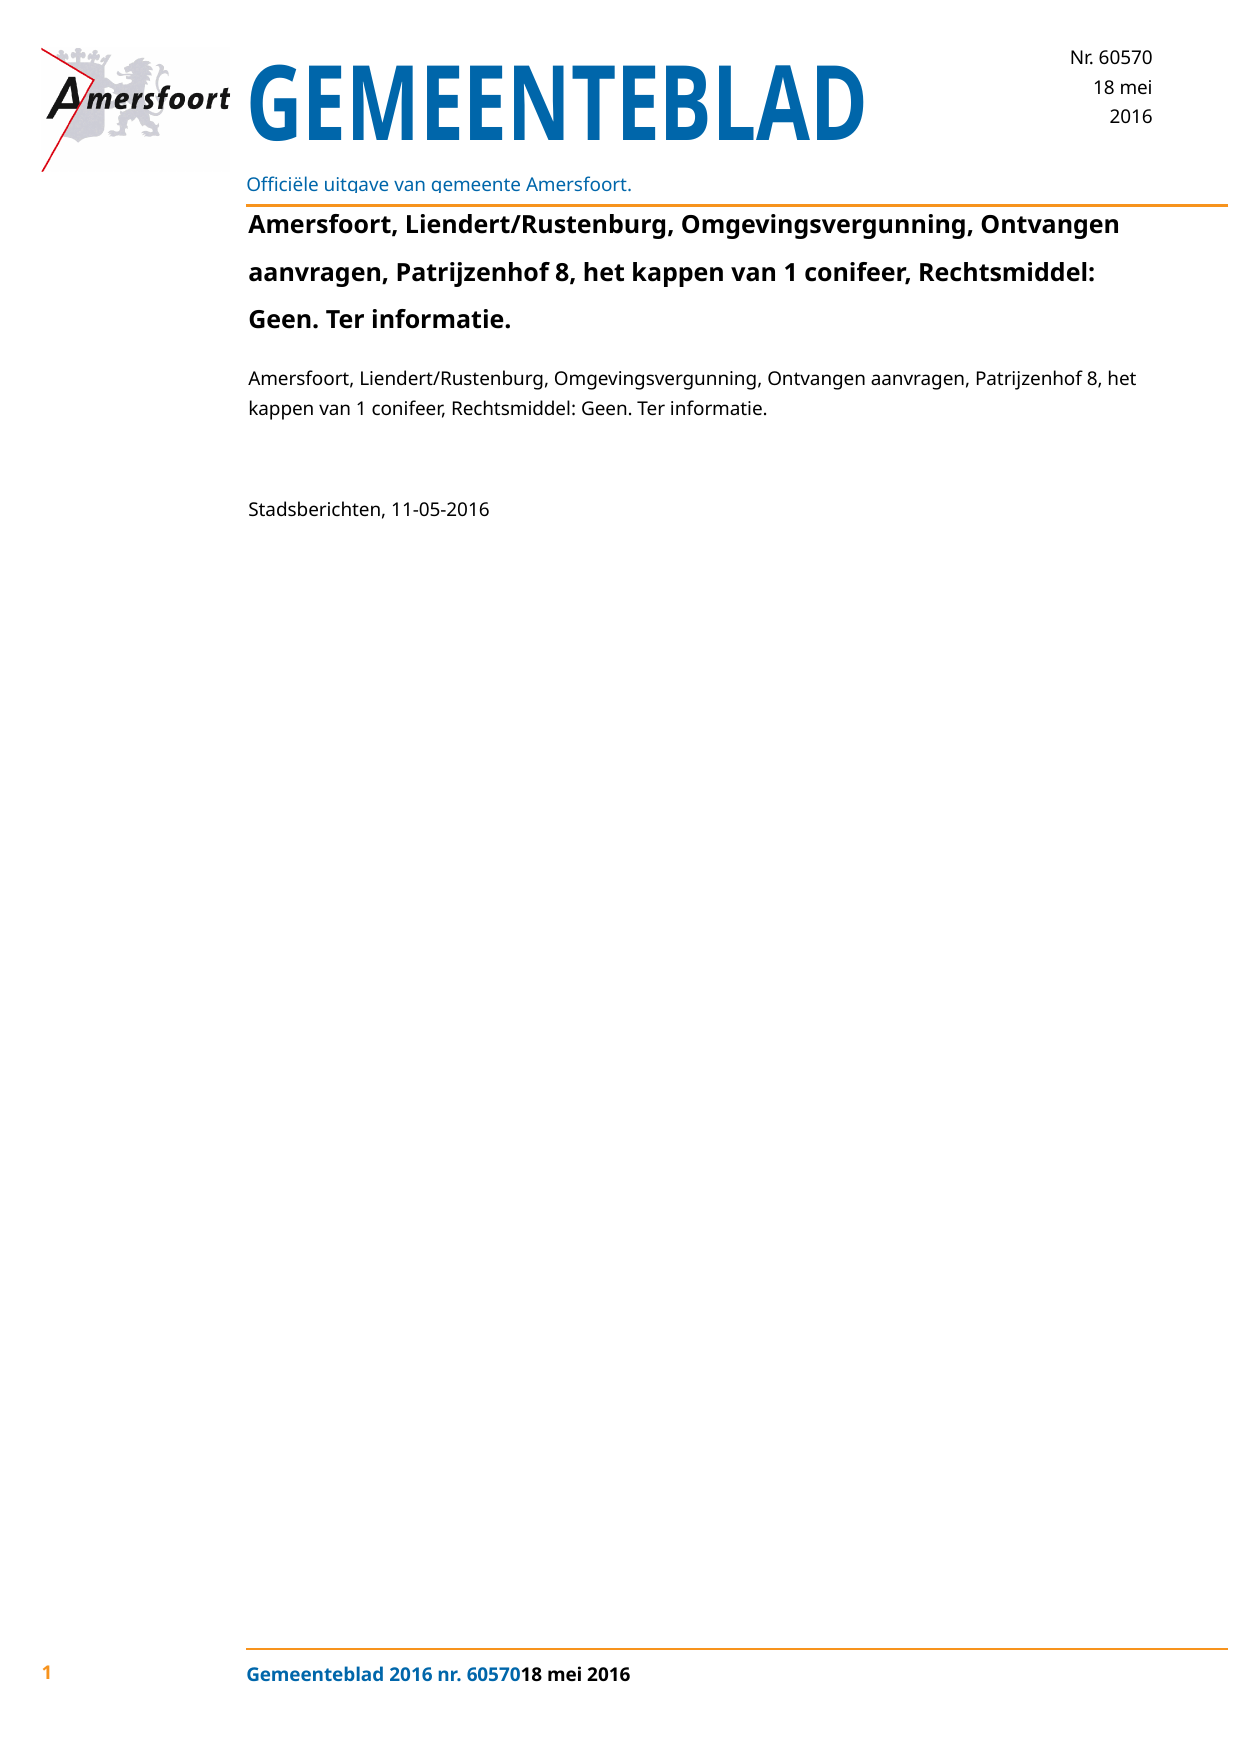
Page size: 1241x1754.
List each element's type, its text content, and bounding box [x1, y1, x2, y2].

text Amersfoort, Liendert/Rustenburg, Omgevingsvergunning, Ontvangen aanvragen, Patrijzenhof 8, het kappen van 1 conifeer, Rechtsmiddel: Geen. Ter informatie. [248, 366, 1152, 421]
text Amersfoort, Liendert/Rustenburg, Omgevingsvergunning, Ontvangen aanvragen, Patrijzenhof 8, het kappen van 1 conifeer, Rechtsmiddel: Geen. Ter informatie. [248, 207, 1152, 336]
text Stadsberichten, 11-05-2016 [248, 496, 1152, 522]
picture [41, 47, 231, 172]
